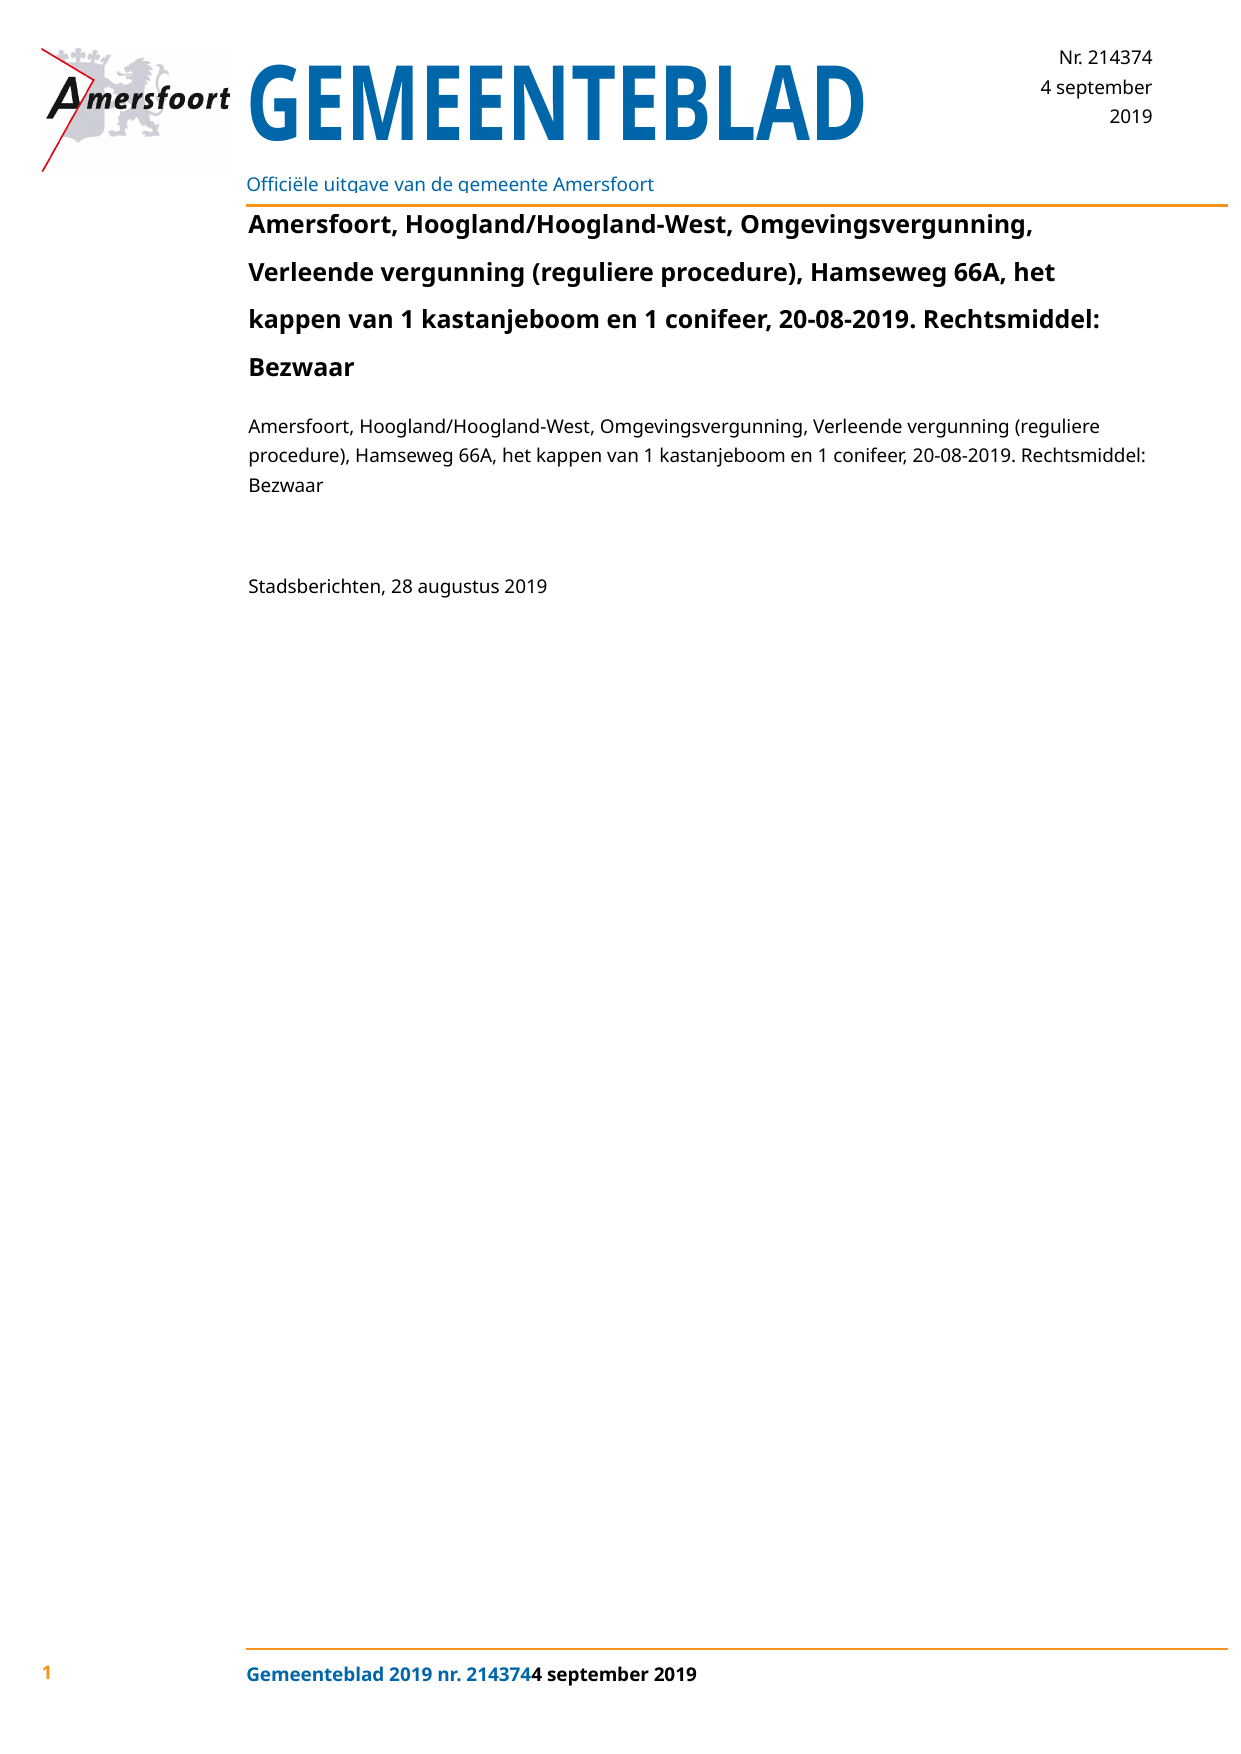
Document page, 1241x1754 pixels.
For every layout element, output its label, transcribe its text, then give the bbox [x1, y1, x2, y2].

text Amersfoort, Hoogland/Hoogland-West, Omgevingsvergunning, Verleende vergunning (reguliere procedure), Hamseweg 66A, het kappen van 1 kastanjeboom en 1 conifeer, 20-08-2019. Rechtsmiddel: Bezwaar [248, 207, 1152, 384]
text Amersfoort, Hoogland/Hoogland-West, Omgevingsvergunning, Verleende vergunning (reguliere procedure), Hamseweg 66A, het kappen van 1 kastanjeboom en 1 conifeer, 20-08-2019. Rechtsmiddel: Bezwaar [248, 413, 1152, 498]
picture [41, 47, 231, 172]
text Stadsberichten, 28 augustus 2019 [248, 573, 1152, 599]
